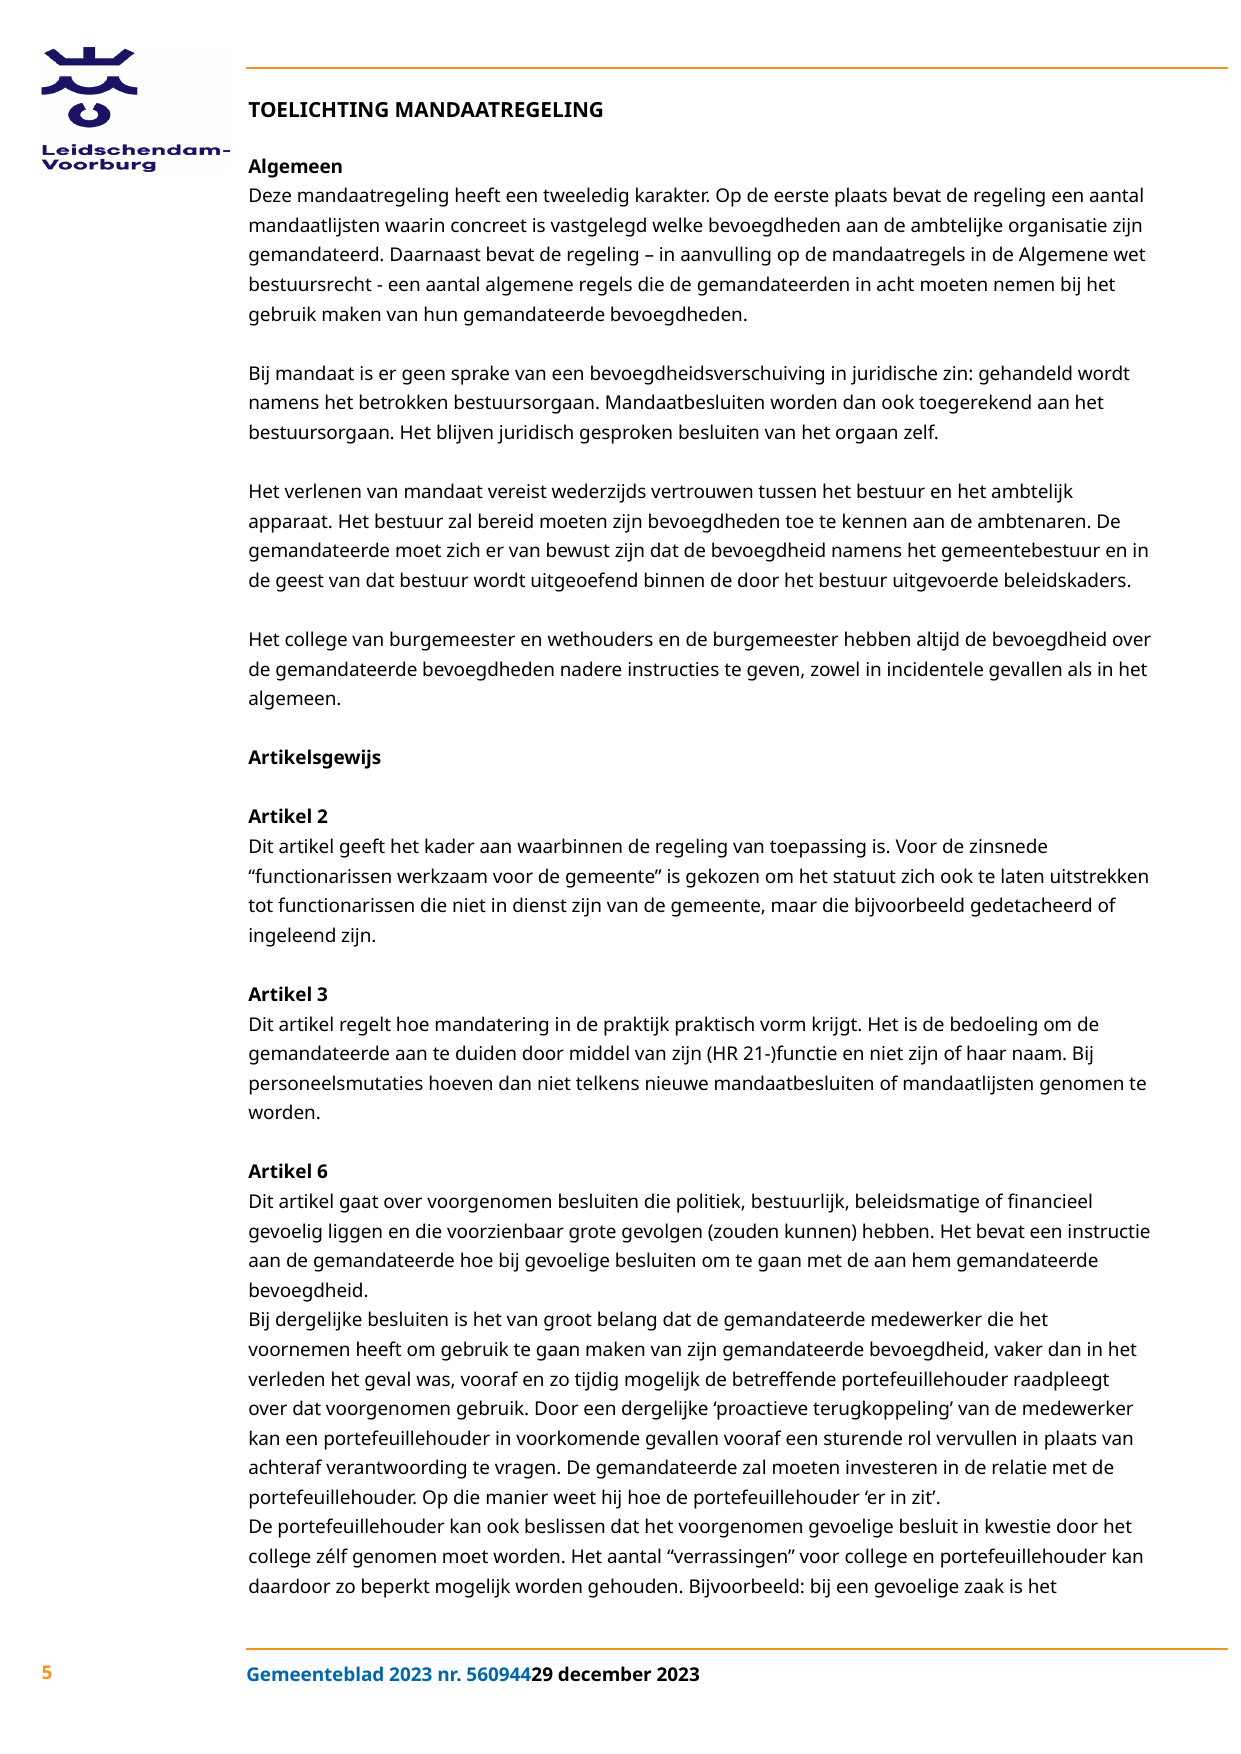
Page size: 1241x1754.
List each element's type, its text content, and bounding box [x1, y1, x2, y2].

text Artikel 2 [248, 804, 1152, 829]
text Artikel 3 [248, 981, 1152, 1007]
text De portefeuillehouder kan ook beslissen dat het voorgenomen gevoelige besluit in kwestie door het college zélf genomen moet worden. Het aantal “verrassingen” voor college en portefeuillehouder kan daardoor zo beperkt mogelijk worden gehouden. Bijvoorbeeld: bij een gevoelige zaak is het [248, 1514, 1152, 1599]
picture [41, 47, 231, 172]
text Dit artikel regelt hoe mandatering in de praktijk praktisch vorm krijgt. Het is de bedoeling om de gemandateerde aan te duiden door middel van zijn (HR 21-)functie en niet zijn of haar naam. Bij personeelsmutaties hoeven dan niet telkens nieuwe mandaatbesluiten of mandaatlijsten genomen te worden. [248, 1011, 1152, 1125]
text Artikelsgewijs [248, 744, 1152, 770]
text TOELICHTING MANDAATREGELING [248, 95, 1152, 123]
text Het college van burgemeester en wethouders en de burgemeester hebben altijd de bevoegdheid over de gemandateerde bevoegdheden nadere instructies te geven, zowel in incidentele gevallen als in het algemeen. [248, 626, 1152, 711]
text Bij dergelijke besluiten is het van groot belang dat de gemandateerde medewerker die het voornemen heeft om gebruik te gaan maken van zijn gemandateerde bevoegdheid, vaker dan in het verleden het geval was, vooraf en zo tijdig mogelijk de betreffende portefeuillehouder raadpleegt over dat voorgenomen gebruik. Door een dergelijke ‘proactieve terugkoppeling’ van de medewerker kan een portefeuillehouder in voorkomende gevallen vooraf een sturende rol vervullen in plaats van achteraf verantwoording te vragen. De gemandateerde zal moeten investeren in de relatie met de portefeuillehouder. Op die manier weet hij hoe de portefeuillehouder ‘er in zit’. [248, 1307, 1152, 1510]
text Artikel 6 [248, 1159, 1152, 1184]
text Bij mandaat is er geen sprake van een bevoegdheidsverschuiving in juridische zin: gehandeld wordt namens het betrokken bestuursorgaan. Mandaatbesluiten worden dan ook toegerekend aan het bestuursorgaan. Het blijven juridisch gesproken besluiten van het orgaan zelf. [248, 360, 1152, 445]
text Algemeen [248, 153, 1152, 179]
text Het verlenen van mandaat vereist wederzijds vertrouwen tussen het bestuur en het ambtelijk apparaat. Het bestuur zal bereid moeten zijn bevoegdheden toe te kennen aan de ambtenaren. De gemandateerde moet zich er van bewust zijn dat de bevoegdheid namens het gemeentebestuur en in de geest van dat bestuur wordt uitgeoefend binnen de door het bestuur uitgevoerde beleidskaders. [248, 478, 1152, 593]
text Dit artikel gaat over voorgenomen besluiten die politiek, bestuurlijk, beleidsmatige of financieel gevoelig liggen en die voorzienbaar grote gevolgen (zouden kunnen) hebben. Het bevat een instructie aan de gemandateerde hoe bij gevoelige besluiten om te gaan met de aan hem gemandateerde bevoegdheid. [248, 1188, 1152, 1303]
text Deze mandaatregeling heeft een tweeledig karakter. Op de eerste plaats bevat de regeling een aantal mandaatlijsten waarin concreet is vastgelegd welke bevoegdheden aan de ambtelijke organisatie zijn gemandateerd. Daarnaast bevat de regeling – in aanvulling op de mandaatregels in de Algemene wet bestuursrecht - een aantal algemene regels die de gemandateerden in acht moeten nemen bij het gebruik maken van hun gemandateerde bevoegdheden. [248, 182, 1152, 327]
text Dit artikel geeft het kader aan waarbinnen de regeling van toepassing is. Voor de zinsnede “functionarissen werkzaam voor de gemeente” is gekozen om het statuut zich ook te laten uitstrekken tot functionarissen die niet in dienst zijn van de gemeente, maar die bijvoorbeeld gedetacheerd of ingeleend zijn. [248, 833, 1152, 948]
